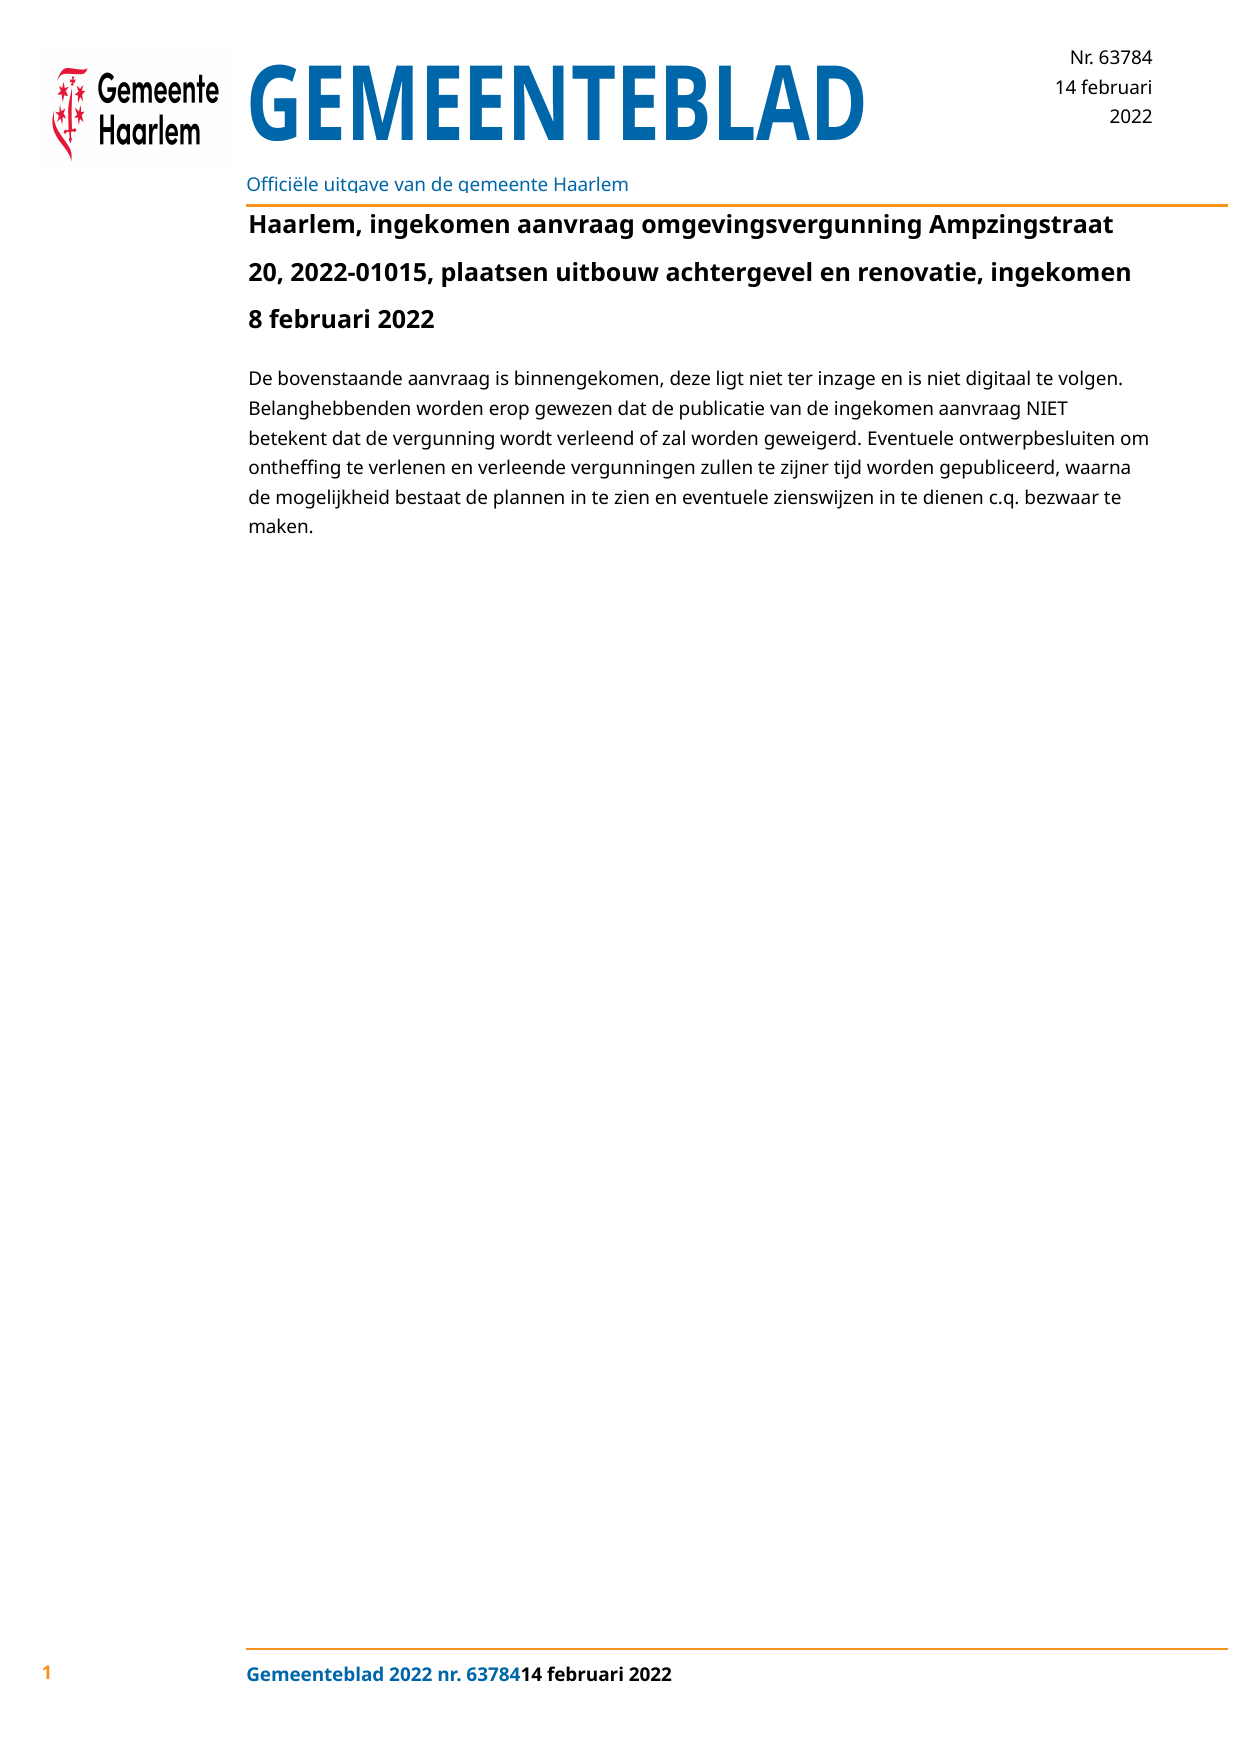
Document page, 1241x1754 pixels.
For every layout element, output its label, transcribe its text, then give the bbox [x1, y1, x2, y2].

picture [41, 47, 231, 172]
text De bovenstaande aanvraag is binnengekomen, deze ligt niet ter inzage en is niet digitaal te volgen. Belanghebbenden worden erop gewezen dat de publicatie van de ingekomen aanvraag NIET betekent dat de vergunning wordt verleend of zal worden geweigerd. Eventuele ontwerpbesluiten om ontheffing te verlenen en verleende vergunningen zullen te zijner tijd worden gepubliceerd, waarna de mogelijkheid bestaat de plannen in te zien en eventuele zienswijzen in te dienen c.q. bezwaar te maken. [248, 366, 1152, 539]
text Haarlem, ingekomen aanvraag omgevingsvergunning Ampzingstraat 20, 2022-01015, plaatsen uitbouw achtergevel en renovatie, ingekomen 8 februari 2022 [248, 207, 1152, 336]
